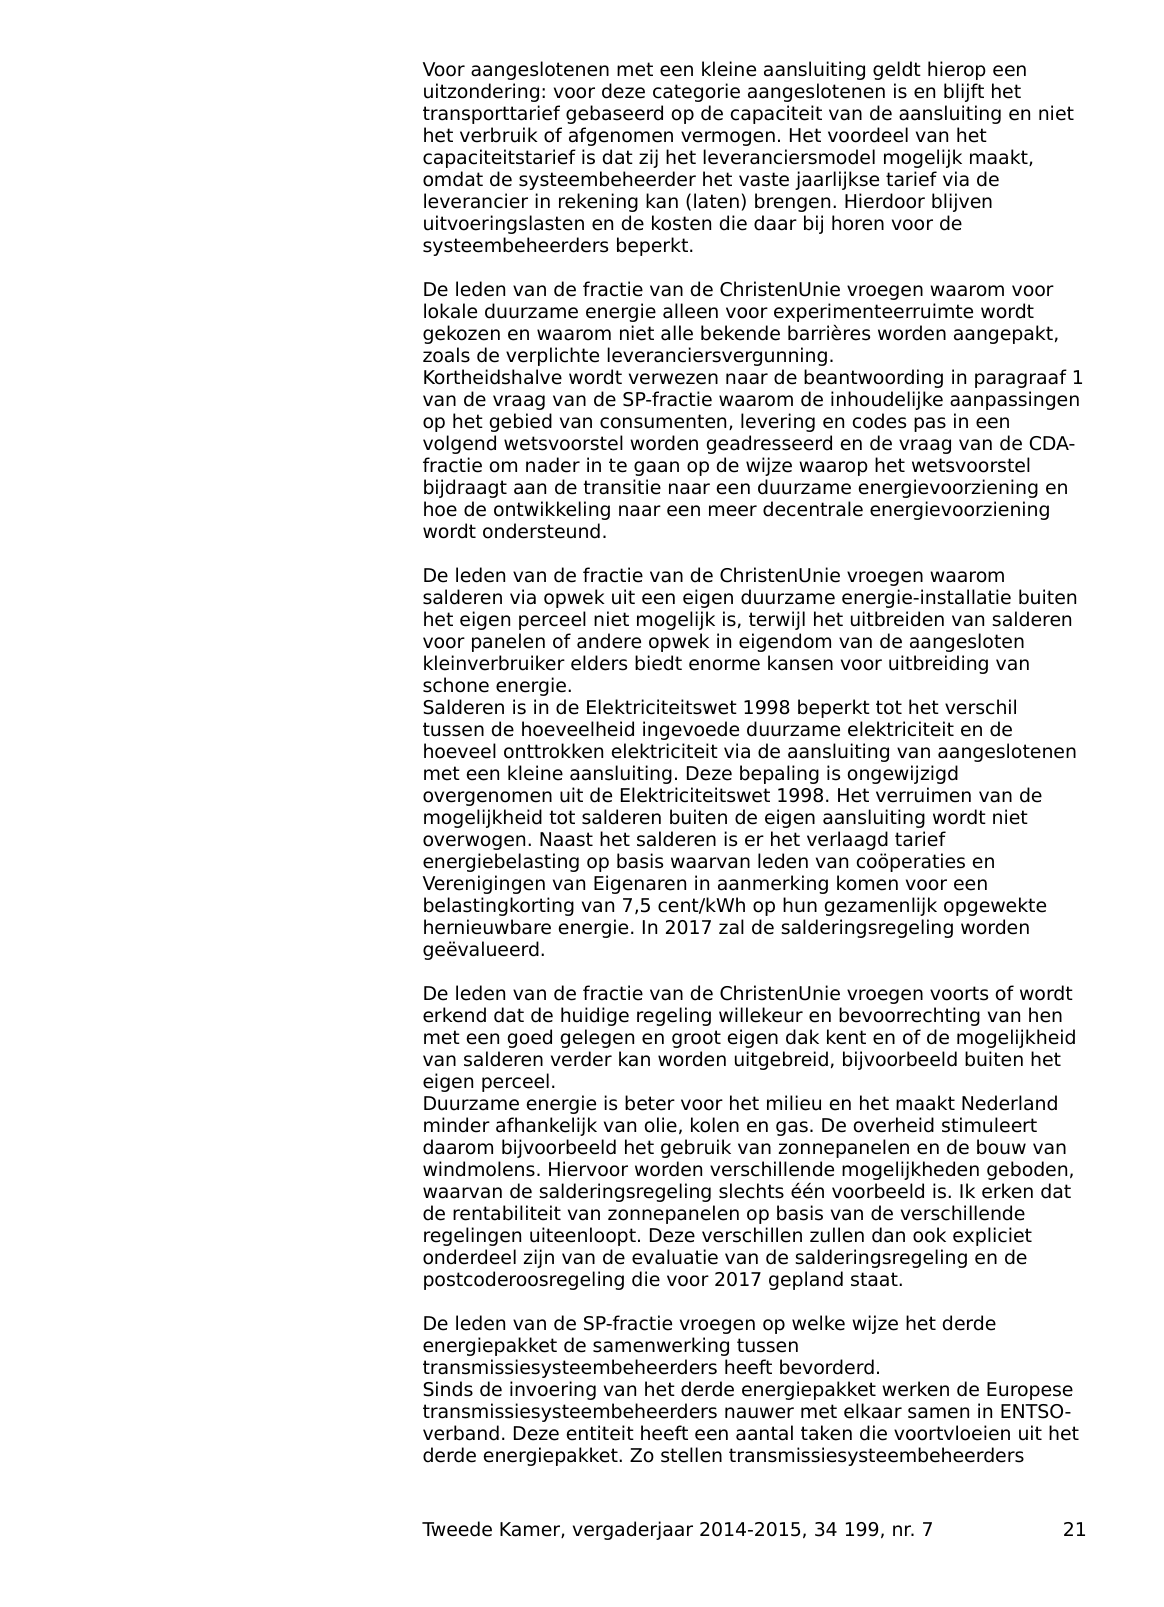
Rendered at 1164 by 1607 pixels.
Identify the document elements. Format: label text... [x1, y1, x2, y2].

text Sinds de invoering van het derde energiepakket werken de Europese transmissiesysteembeheerders nauwer met elkaar samen in ENTSO-verband. Deze entiteit heeft een aantal taken die voortvloeien uit het derde energiepakket. Zo stellen transmissiesysteembeheerders [422, 1379, 1087, 1467]
text De leden van de fractie van de ChristenUnie vroegen waarom voor lokale duurzame energie alleen voor experimenteerruimte wordt gekozen en waarom niet alle bekende barrières worden aangepakt, zoals de verplichte leveranciersvergunning. [422, 279, 1087, 367]
text Duurzame energie is beter voor het milieu en het maakt Nederland minder afhankelijk van olie, kolen en gas. De overheid stimuleert daarom bijvoorbeeld het gebruik van zonnepanelen en de bouw van windmolens. Hiervoor worden verschillende mogelijkheden geboden, waarvan de salderingsregeling slechts één voorbeeld is. Ik erken dat de rentabiliteit van zonnepanelen op basis van de verschillende regelingen uiteenloopt. Deze verschillen zullen dan ook expliciet onderdeel zijn van de evaluatie van de salderingsregeling en de postcoderoosregeling die voor 2017 gepland staat. [422, 1093, 1087, 1291]
text De leden van de fractie van de ChristenUnie vroegen voorts of wordt erkend dat de huidige regeling willekeur en bevoorrechting van hen met een goed gelegen en groot eigen dak kent en of de mogelijkheid van salderen verder kan worden uitgebreid, bijvoorbeeld buiten het eigen perceel. [422, 983, 1087, 1093]
text Salderen is in de Elektriciteitswet 1998 beperkt tot het verschil tussen de hoeveelheid ingevoede duurzame elektriciteit en de hoeveel onttrokken elektriciteit via de aansluiting van aangeslotenen met een kleine aansluiting. Deze bepaling is ongewijzigd overgenomen uit de Elektriciteitswet 1998. Het verruimen van de mogelijkheid tot salderen buiten de eigen aansluiting wordt niet overwogen. Naast het salderen is er het verlaagd tarief energiebelasting op basis waarvan leden van coöperaties en Verenigingen van Eigenaren in aanmerking komen voor een belastingkorting van 7,5 cent/kWh op hun gezamenlijk opgewekte hernieuwbare energie. In 2017 zal de salderingsregeling worden geëvalueerd. [422, 697, 1087, 961]
text Voor aangeslotenen met een kleine aansluiting geldt hierop een uitzondering: voor deze categorie aangeslotenen is en blijft het transporttarief gebaseerd op de capaciteit van de aansluiting en niet het verbruik of afgenomen vermogen. Het voordeel van het capaciteitstarief is dat zij het leveranciersmodel mogelijk maakt, omdat de systeembeheerder het vaste jaarlijkse tarief via de leverancier in rekening kan (laten) brengen. Hierdoor blijven uitvoeringslasten en de kosten die daar bij horen voor de systeembeheerders beperkt. [422, 59, 1087, 257]
text De leden van de SP-fractie vroegen op welke wijze het derde energiepakket de samenwerking tussen transmissiesysteembeheerders heeft bevorderd. [422, 1313, 1087, 1379]
text Kortheidshalve wordt verwezen naar de beantwoording in paragraaf 1 van de vraag van de SP-fractie waarom de inhoudelijke aanpassingen op het gebied van consumenten, levering en codes pas in een volgend wetsvoorstel worden geadresseerd en de vraag van de CDA-fractie om nader in te gaan op de wijze waarop het wetsvoorstel bijdraagt aan de transitie naar een duurzame energievoorziening en hoe de ontwikkeling naar een meer decentrale energievoorziening wordt ondersteund. [422, 367, 1087, 543]
text De leden van de fractie van de ChristenUnie vroegen waarom salderen via opwek uit een eigen duurzame energie-installatie buiten het eigen perceel niet mogelijk is, terwijl het uitbreiden van salderen voor panelen of andere opwek in eigendom van de aangesloten kleinverbruiker elders biedt enorme kansen voor uitbreiding van schone energie. [422, 565, 1087, 697]
